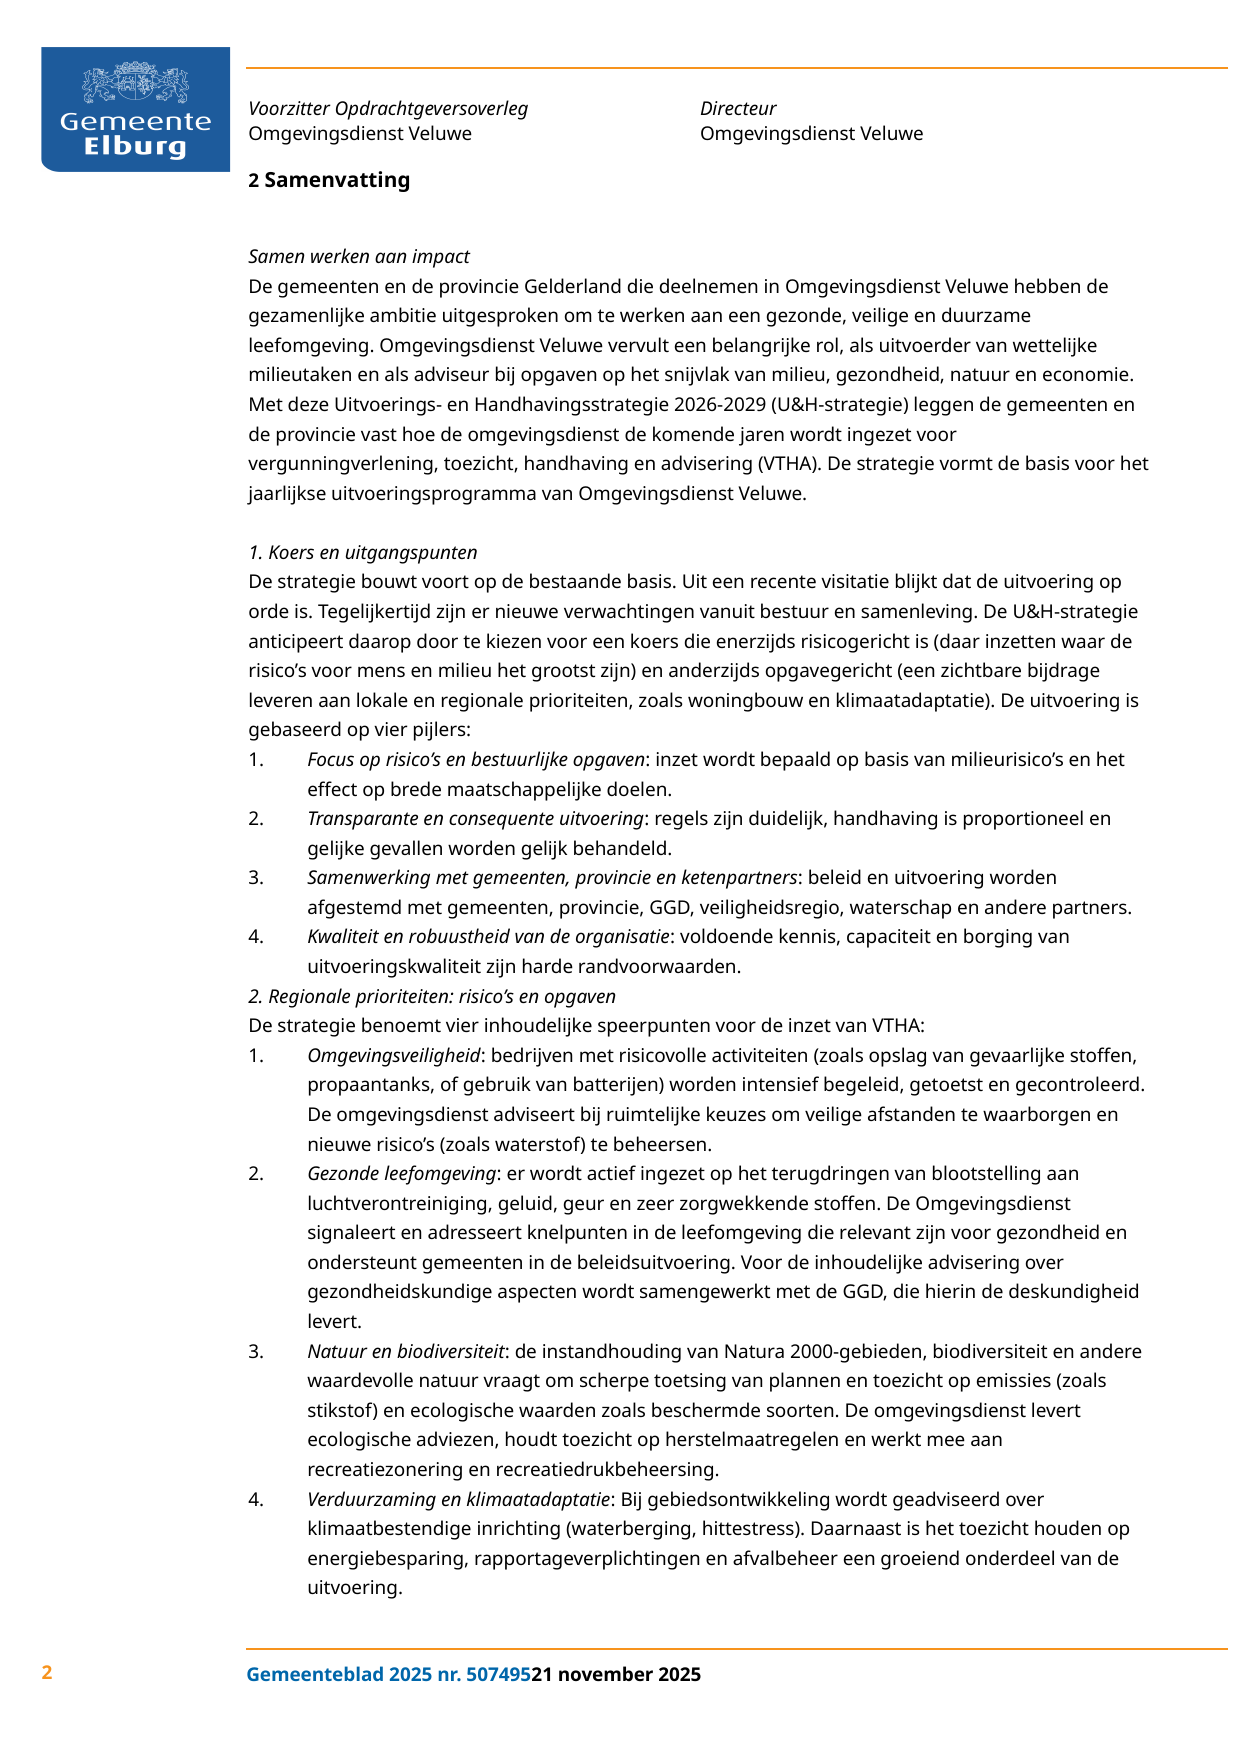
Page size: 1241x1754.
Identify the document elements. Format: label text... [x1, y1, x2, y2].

list Transparante en consequente uitvoering: regels zijn duidelijk, handhaving is proportioneel en gelijke gevallen worden gelijk behandeld. [248, 805, 1152, 861]
list Focus op risico’s en bestuurlijke opgaven: inzet wordt bepaald op basis van milieurisico’s en het effect op brede maatschappelijke doelen. [248, 746, 1152, 801]
text Samen werken aan impact [248, 243, 1152, 269]
text De gemeenten en de provincie Gelderland die deelnemen in Omgevingsdienst Veluwe hebben de gezamenlijke ambitie uitgesproken om te werken aan een gezonde, veilige en duurzame leefomgeving. Omgevingsdienst Veluwe vervult een belangrijke rol, als uitvoerder van wettelijke milieutaken en als adviseur bij opgaven op het snijvlak van milieu, gezondheid, natuur en economie. Met deze Uitvoerings- en Handhavingsstrategie 2026-2029 (U&H-strategie) leggen de gemeenten en de provincie vast hoe de omgevingsdienst de komende jaren wordt ingezet voor vergunningverlening, toezicht, handhaving en advisering (VTHA). De strategie vormt de basis voor het jaarlijkse uitvoeringsprogramma van Omgevingsdienst Veluwe. [248, 273, 1152, 506]
list Verduurzaming en klimaatadaptatie: Bij gebiedsontwikkeling wordt geadviseerd over klimaatbestendige inrichting (waterberging, hittestress). Daarnaast is het toezicht houden op energiebesparing, rapportageverplichtingen en afvalbeheer een groeiend onderdeel van de uitvoering. [248, 1486, 1152, 1600]
text 2. Regionale prioriteiten: risico’s en opgaven [248, 983, 1152, 1008]
text 1. Koers en uitgangspunten [248, 539, 1152, 565]
table_cell Omgevingsdienst Veluwe [700, 121, 1152, 146]
text 2 Samenvatting [248, 166, 1152, 194]
text De strategie bouwt voort op de bestaande basis. Uit een recente visitatie blijkt dat de uitvoering op orde is. Tegelijkertijd zijn er nieuwe verwachtingen vanuit bestuur en samenleving. De U&H-strategie anticipeert daarop door te kiezen voor een koers die enerzijds risicogericht is (daar inzetten waar de risico’s voor mens en milieu het grootst zijn) en anderzijds opgavegericht (een zichtbare bijdrage leveren aan lokale en regionale prioriteiten, zoals woningbouw en klimaatadaptatie). De uitvoering is gebaseerd op vier pijlers: [248, 569, 1152, 742]
list Gezonde leefomgeving: er wordt actief ingezet op het terugdringen van blootstelling aan luchtverontreiniging, geluid, geur en zeer zorgwekkende stoffen. De Omgevingsdienst signaleert en adresseert knelpunten in de leefomgeving die relevant zijn voor gezondheid en ondersteunt gemeenten in de beleidsuitvoering. Voor de inhoudelijke advisering over gezondheidskundige aspecten wordt samengewerkt met de GGD, die hierin de deskundigheid levert. [248, 1160, 1152, 1334]
text De strategie benoemt vier inhoudelijke speerpunten voor de inzet van VTHA: [248, 1012, 1152, 1038]
table_cell Voorzitter Opdrachtgeversoverleg [248, 95, 700, 121]
list Omgevingsveiligheid: bedrijven met risicovolle activiteiten (zoals opslag van gevaarlijke stoffen, propaantanks, of gebruik van batterijen) worden intensief begeleid, getoetst en gecontroleerd. De omgevingsdienst adviseert bij ruimtelijke keuzes om veilige afstanden te waarborgen en nieuwe risico’s (zoals waterstof) te beheersen. [248, 1042, 1152, 1156]
picture [41, 47, 231, 172]
table_cell Directeur [700, 95, 1152, 121]
list Kwaliteit en robuustheid van de organisatie: voldoende kennis, capaciteit en borging van uitvoeringskwaliteit zijn harde randvoorwaarden. [248, 924, 1152, 979]
list Samenwerking met gemeenten, provincie en ketenpartners: beleid en uitvoering worden afgestemd met gemeenten, provincie, GGD, veiligheidsregio, waterschap en andere partners. [248, 864, 1152, 920]
table_cell Omgevingsdienst Veluwe [248, 121, 700, 146]
list Natuur en biodiversiteit: de instandhouding van Natura 2000-gebieden, biodiversiteit en andere waardevolle natuur vraagt om scherpe toetsing van plannen en toezicht op emissies (zoals stikstof) en ecologische waarden zoals beschermde soorten. De omgevingsdienst levert ecologische adviezen, houdt toezicht op herstelmaatregelen en werkt mee aan recreatiezonering en recreatiedrukbeheersing. [248, 1338, 1152, 1482]
